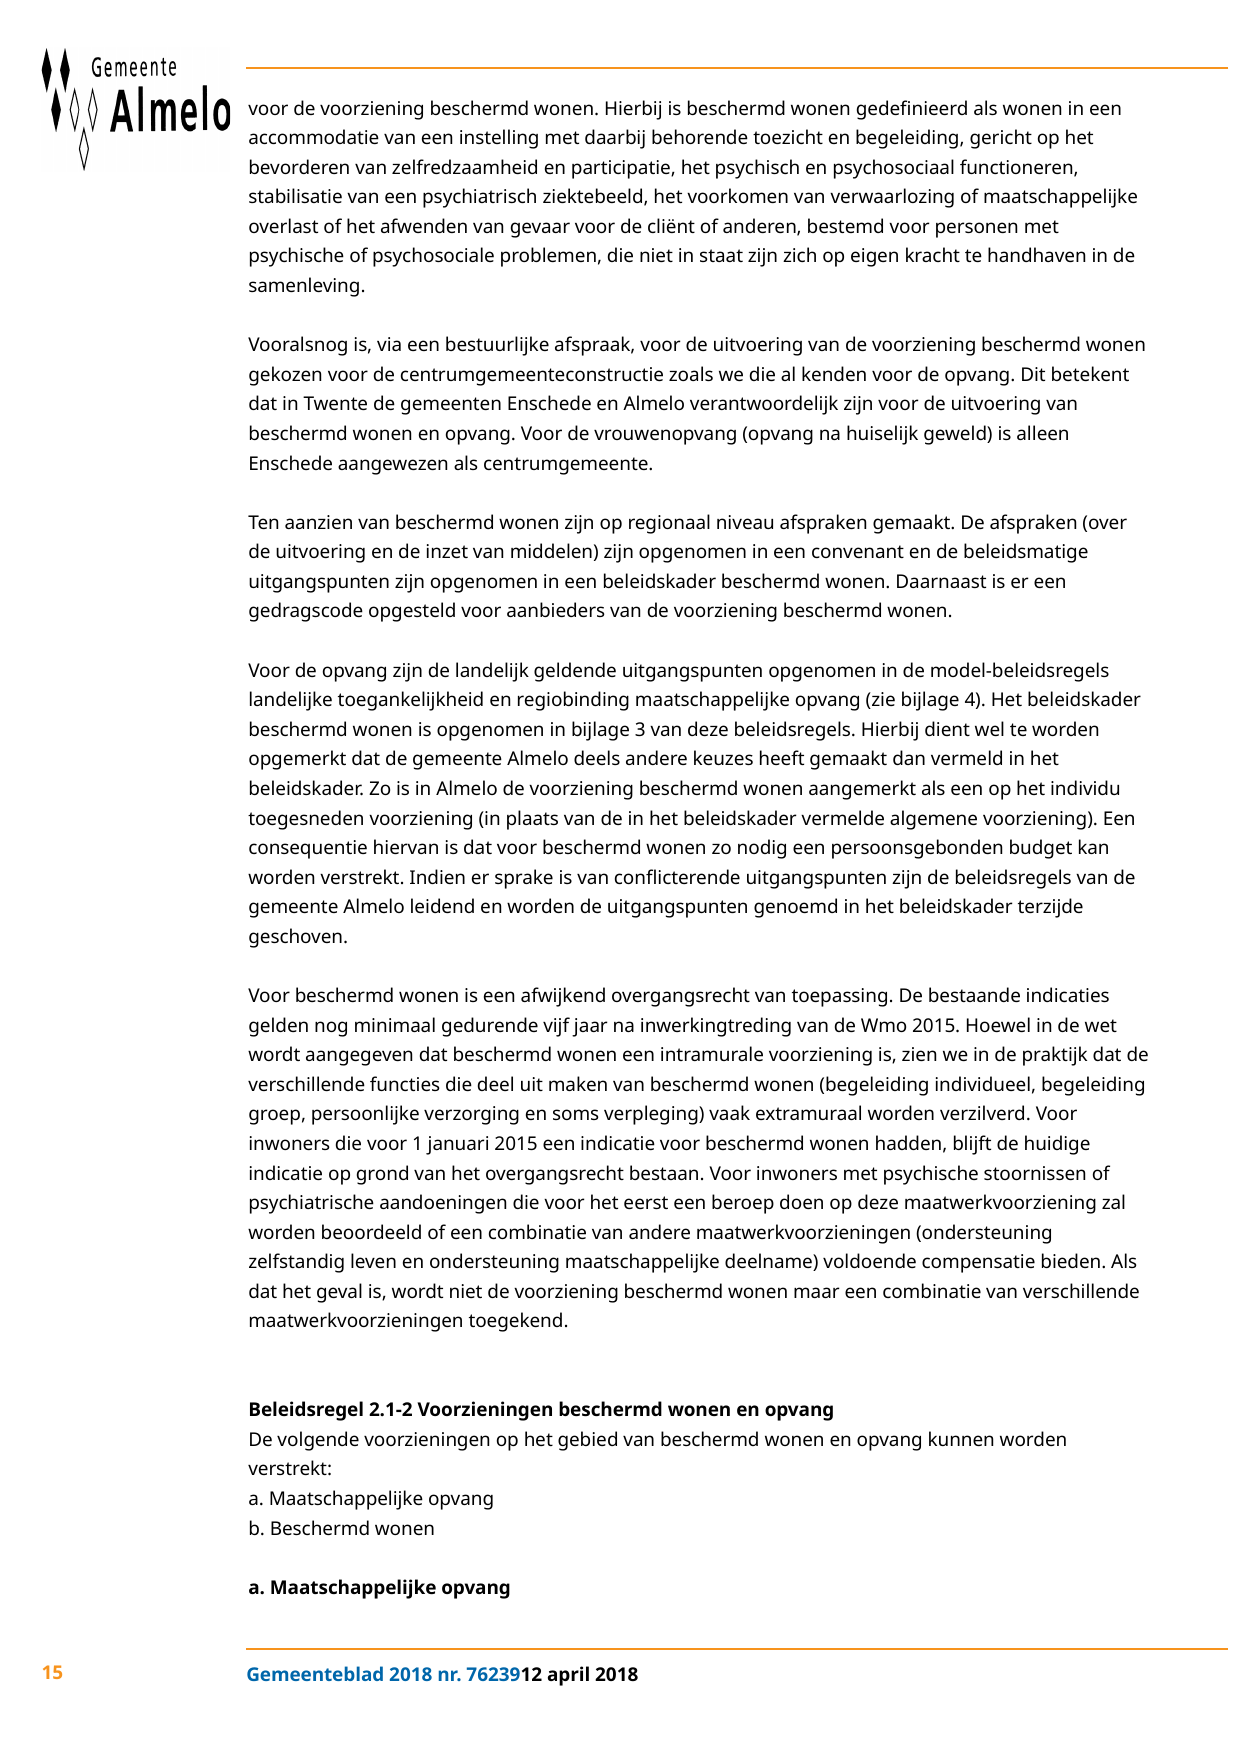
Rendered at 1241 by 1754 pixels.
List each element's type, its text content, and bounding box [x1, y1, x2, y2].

text De volgende voorzieningen op het gebied van beschermd wonen en opvang kunnen worden verstrekt: [248, 1426, 1152, 1481]
text Vooralsnog is, via een bestuurlijke afspraak, voor de uitvoering van de voorziening beschermd wonen gekozen voor de centrumgemeenteconstructie zoals we die al kenden voor de opvang. Dit betekent dat in Twente de gemeenten Enschede en Almelo verantwoordelijk zijn voor de uitvoering van beschermd wonen en opvang. Voor de vrouwenopvang (opvang na huiselijk geweld) is alleen Enschede aangewezen als centrumgemeente. [248, 331, 1152, 476]
text Beleidsregel 2.1-2 Voorzieningen beschermd wonen en opvang [248, 1396, 1152, 1422]
text Voor beschermd wonen is een afwijkend overgangsrecht van toepassing. De bestaande indicaties gelden nog minimaal gedurende vijf jaar na inwerkingtreding van de Wmo 2015. Hoewel in de wet wordt aangegeven dat beschermd wonen een intramurale voorziening is, zien we in de praktijk dat de verschillende functies die deel uit maken van beschermd wonen (begeleiding individueel, begeleiding groep, persoonlijke verzorging en soms verpleging) vaak extramuraal worden verzilverd. Voor inwoners die voor 1 januari 2015 een indicatie voor beschermd wonen hadden, blijft de huidige indicatie op grond van het overgangsrecht bestaan. Voor inwoners met psychische stoornissen of psychiatrische aandoeningen die voor het eerst een beroep doen op deze maatwerkvoorziening zal worden beoordeeld of een combinatie van andere maatwerkvoorzieningen (ondersteuning zelfstandig leven en ondersteuning maatschappelijke deelname) voldoende compensatie bieden. Als dat het geval is, wordt niet de voorziening beschermd wonen maar een combinatie van verschillende maatwerkvoorzieningen toegekend. [248, 982, 1152, 1333]
text a. Maatschappelijke opvang [248, 1485, 1152, 1511]
text b. Beschermd wonen [248, 1515, 1152, 1541]
text voor de voorziening beschermd wonen. Hierbij is beschermd wonen gedefinieerd als wonen in een accommodatie van een instelling met daarbij behorende toezicht en begeleiding, gericht op het bevorderen van zelfredzaamheid en participatie, het psychisch en psychosociaal functioneren, stabilisatie van een psychiatrisch ziektebeeld, het voorkomen van verwaarlozing of maatschappelijke overlast of het afwenden van gevaar voor de cliënt of anderen, bestemd voor personen met psychische of psychosociale problemen, die niet in staat zijn zich op eigen kracht te handhaven in de samenleving. [248, 95, 1152, 298]
picture [41, 47, 231, 172]
text Voor de opvang zijn de landelijk geldende uitgangspunten opgenomen in de model-beleidsregels landelijke toegankelijkheid en regiobinding maatschappelijke opvang (zie bijlage 4). Het beleidskader beschermd wonen is opgenomen in bijlage 3 van deze beleidsregels. Hierbij dient wel te worden opgemerkt dat de gemeente Almelo deels andere keuzes heeft gemaakt dan vermeld in het beleidskader. Zo is in Almelo de voorziening beschermd wonen aangemerkt als een op het individu toegesneden voorziening (in plaats van de in het beleidskader vermelde algemene voorziening). Een consequentie hiervan is dat voor beschermd wonen zo nodig een persoonsgebonden budget kan worden verstrekt. Indien er sprake is van conflicterende uitgangspunten zijn de beleidsregels van de gemeente Almelo leidend en worden de uitgangspunten genoemd in het beleidskader terzijde geschoven. [248, 657, 1152, 949]
text Ten aanzien van beschermd wonen zijn op regionaal niveau afspraken gemaakt. De afspraken (over de uitvoering en de inzet van middelen) zijn opgenomen in een convenant en de beleidsmatige uitgangspunten zijn opgenomen in een beleidskader beschermd wonen. Daarnaast is er een gedragscode opgesteld voor aanbieders van de voorziening beschermd wonen. [248, 509, 1152, 623]
text a. Maatschappelijke opvang [248, 1574, 1152, 1600]
